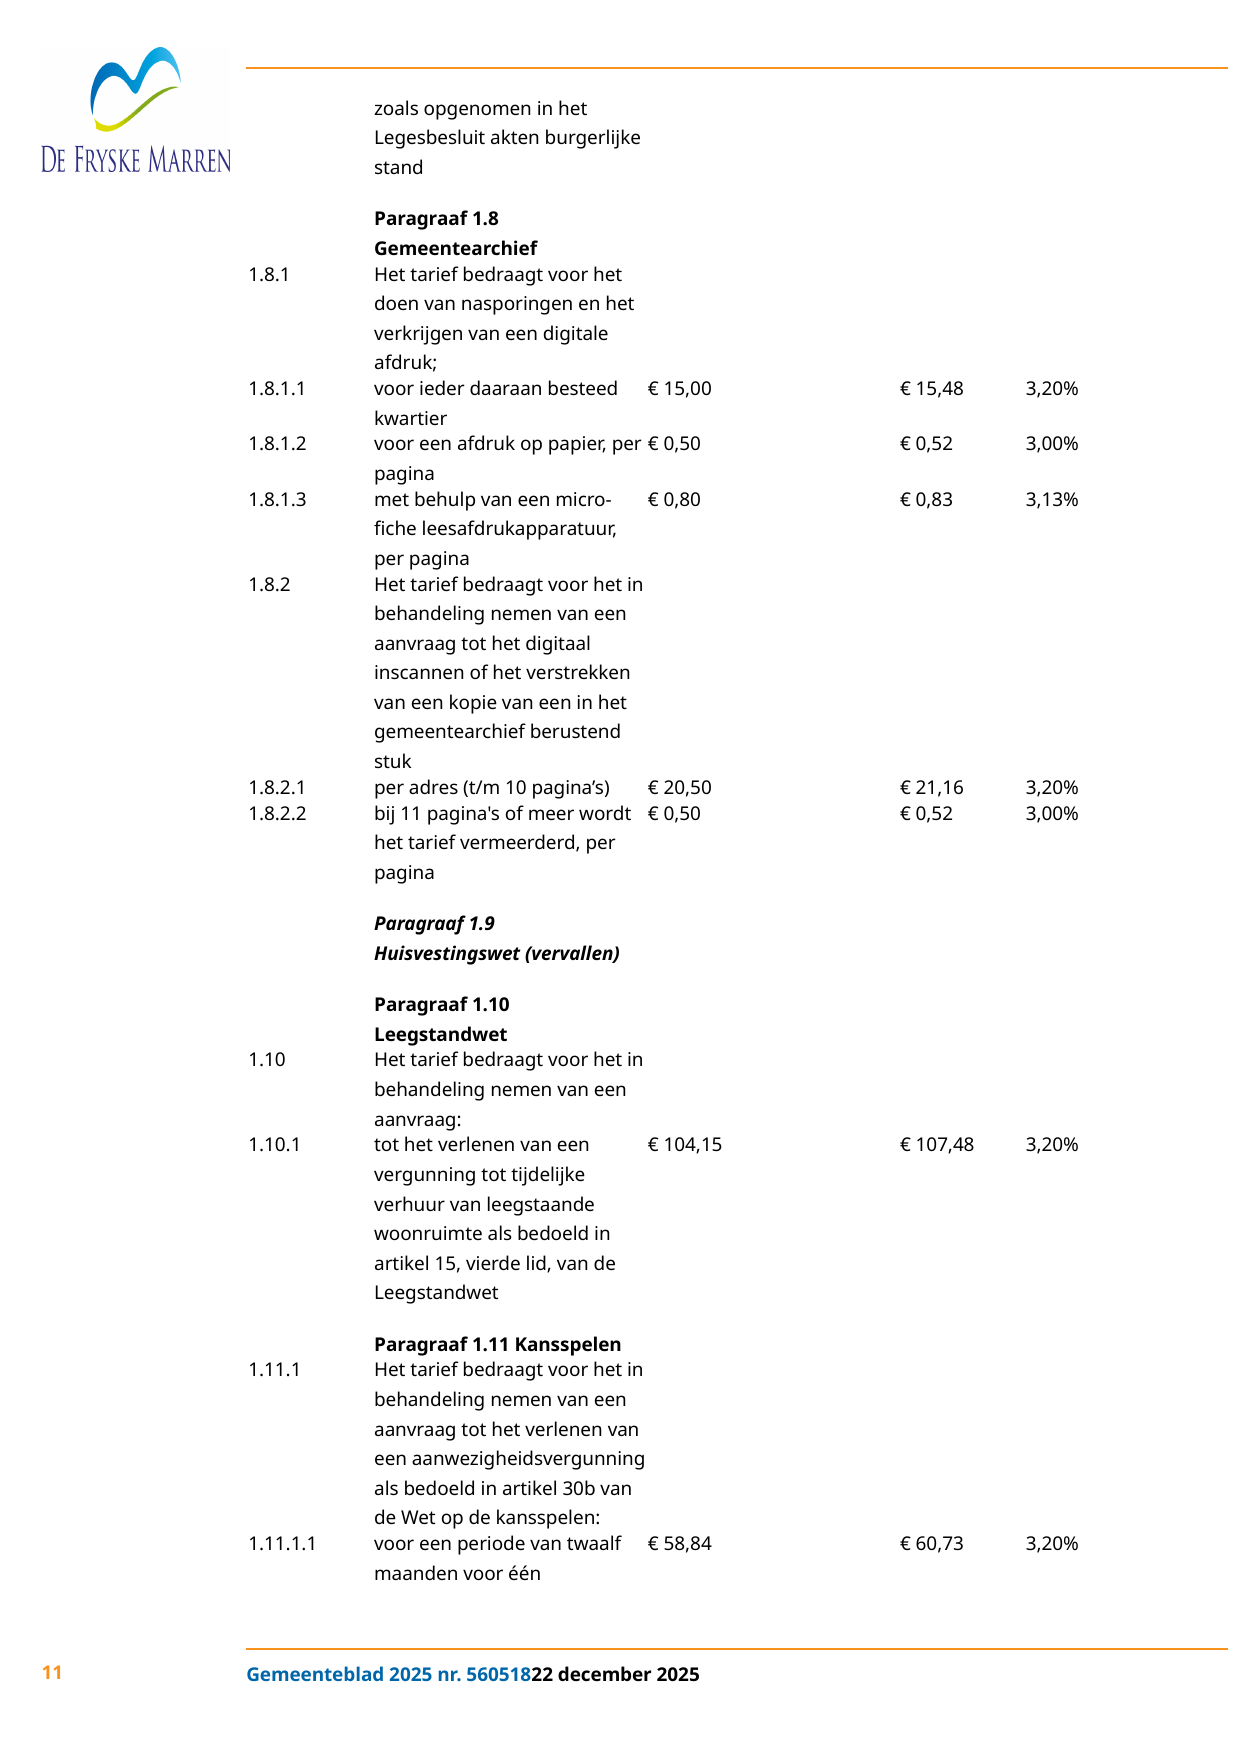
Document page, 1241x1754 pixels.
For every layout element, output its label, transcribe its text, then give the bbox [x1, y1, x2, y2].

table_cell [648, 966, 774, 991]
table_cell 1.8.1 [248, 261, 374, 375]
table_cell Paragraaf 1.9 Huisvestingswet (vervallen) [374, 910, 648, 966]
table_cell [648, 1305, 774, 1331]
table_cell [248, 1305, 374, 1331]
table_cell [1026, 991, 1152, 1047]
table_cell € 0,83 [900, 486, 1026, 571]
table_cell 3,20% [1026, 1530, 1152, 1586]
table_cell € 104,15 [648, 1132, 774, 1305]
table_cell 3,00% [1026, 800, 1152, 884]
table_cell [648, 991, 774, 1047]
table_cell [1026, 180, 1152, 205]
table_cell € 107,48 [900, 1132, 1026, 1305]
table_cell zoals opgenomen in het Legesbesluit akten burgerlijke stand [374, 95, 648, 180]
table_cell [1026, 1305, 1152, 1331]
table_cell [374, 966, 648, 991]
table_cell 1.10 [248, 1047, 374, 1132]
table_cell [774, 1331, 900, 1357]
table_cell Paragraaf 1.8 Gemeentearchief [374, 205, 648, 261]
table_cell [774, 571, 900, 774]
table_cell [648, 205, 774, 261]
table_cell [900, 95, 1026, 180]
table_cell € 20,50 [648, 774, 774, 800]
table_cell [248, 966, 374, 991]
table_cell [774, 431, 900, 486]
table_cell [374, 180, 648, 205]
table_cell voor een afdruk op papier, per pagina [374, 431, 648, 486]
table_cell tot het verlenen van een vergunning tot tijdelijke verhuur van leegstaande woonruimte als bedoeld in artikel 15, vierde lid, van de Leegstandwet [374, 1132, 648, 1305]
table_cell Paragraaf 1.11 Kansspelen [374, 1331, 648, 1357]
table_cell [248, 205, 374, 261]
table_cell [648, 571, 774, 774]
table_cell 3,00% [1026, 431, 1152, 486]
table_cell Het tarief bedraagt voor het in behandeling nemen van een aanvraag tot het verlenen van een aanwezigheidsvergunning als bedoeld in artikel 30b van de Wet op de kansspelen: [374, 1357, 648, 1530]
table_cell € 58,84 [648, 1530, 774, 1586]
table_cell voor ieder daaraan besteed kwartier [374, 375, 648, 431]
table_cell [774, 375, 900, 431]
table_cell [374, 885, 648, 910]
table_cell [900, 991, 1026, 1047]
table_cell 1.11.1 [248, 1357, 374, 1530]
table_cell [900, 1047, 1026, 1132]
table_cell 1.8.1.2 [248, 431, 374, 486]
table_cell [1026, 1357, 1152, 1530]
table_cell [248, 910, 374, 966]
table_cell [900, 1331, 1026, 1357]
picture [41, 47, 231, 172]
table_cell € 0,80 [648, 486, 774, 571]
table_cell voor een periode van twaalf maanden voor één [374, 1530, 648, 1586]
table_cell 1.10.1 [248, 1132, 374, 1305]
table_cell [774, 1530, 900, 1586]
table_cell met behulp van een micro-fiche leesafdrukapparatuur, per pagina [374, 486, 648, 571]
table_cell [774, 910, 900, 966]
table_cell [900, 261, 1026, 375]
table_cell [1026, 261, 1152, 375]
table_cell [648, 180, 774, 205]
table_cell [248, 885, 374, 910]
table_cell [648, 1331, 774, 1357]
table_cell [774, 95, 900, 180]
table_cell 1.8.2.2 [248, 800, 374, 884]
table_cell 1.8.1.3 [248, 486, 374, 571]
table_cell [774, 486, 900, 571]
table_cell 3,20% [1026, 375, 1152, 431]
table_cell [1026, 1047, 1152, 1132]
table_cell € 0,52 [900, 431, 1026, 486]
table_cell [774, 774, 900, 800]
table_cell [1026, 95, 1152, 180]
table_cell [1026, 1331, 1152, 1357]
table_cell [900, 910, 1026, 966]
table_cell [248, 1331, 374, 1357]
table_cell [374, 1305, 648, 1331]
table_cell [900, 180, 1026, 205]
table_cell Het tarief bedraagt voor het in behandeling nemen van een aanvraag tot het digitaal inscannen of het verstrekken van een kopie van een in het gemeentearchief berustend stuk [374, 571, 648, 774]
table_cell Het tarief bedraagt voor het in behandeling nemen van een aanvraag: [374, 1047, 648, 1132]
table_cell [774, 1357, 900, 1530]
table_cell [774, 966, 900, 991]
table_cell € 0,52 [900, 800, 1026, 884]
table_cell Het tarief bedraagt voor het doen van nasporingen en het verkrijgen van een digitale afdruk; [374, 261, 648, 375]
table_cell 1.11.1.1 [248, 1530, 374, 1586]
table_cell [648, 885, 774, 910]
table_cell [774, 180, 900, 205]
table_cell 3,13% [1026, 486, 1152, 571]
table_cell [774, 885, 900, 910]
table_cell [1026, 205, 1152, 261]
table_cell [774, 991, 900, 1047]
table_cell 3,20% [1026, 1132, 1152, 1305]
table_cell 1.8.2 [248, 571, 374, 774]
table_cell [900, 1357, 1026, 1530]
table_cell [1026, 571, 1152, 774]
table_cell [248, 991, 374, 1047]
table_cell [900, 571, 1026, 774]
table_cell [900, 205, 1026, 261]
table_cell € 0,50 [648, 800, 774, 884]
table_cell bij 11 pagina's of meer wordt het tarief vermeerderd, per pagina [374, 800, 648, 884]
table_cell [648, 1357, 774, 1530]
table_cell [774, 261, 900, 375]
table_cell [1026, 885, 1152, 910]
table_cell [248, 180, 374, 205]
table_cell [774, 1132, 900, 1305]
table_cell [900, 885, 1026, 910]
table_cell [648, 95, 774, 180]
table_cell Paragraaf 1.10 Leegstandwet [374, 991, 648, 1047]
table_cell [774, 205, 900, 261]
table_cell per adres (t/m 10 pagina’s) [374, 774, 648, 800]
table_cell 1.8.1.1 [248, 375, 374, 431]
table_cell € 0,50 [648, 431, 774, 486]
table_cell [648, 1047, 774, 1132]
table_cell € 21,16 [900, 774, 1026, 800]
table_cell [774, 1047, 900, 1132]
table_cell 3,20% [1026, 774, 1152, 800]
table_cell [1026, 966, 1152, 991]
table_cell € 60,73 [900, 1530, 1026, 1586]
table_cell [648, 910, 774, 966]
table_cell [774, 800, 900, 884]
table_cell [1026, 910, 1152, 966]
table_cell [648, 261, 774, 375]
table_cell [900, 1305, 1026, 1331]
table_cell € 15,48 [900, 375, 1026, 431]
table_cell [774, 1305, 900, 1331]
table_cell [248, 95, 374, 180]
table_cell [900, 966, 1026, 991]
table_cell 1.8.2.1 [248, 774, 374, 800]
table_cell € 15,00 [648, 375, 774, 431]
